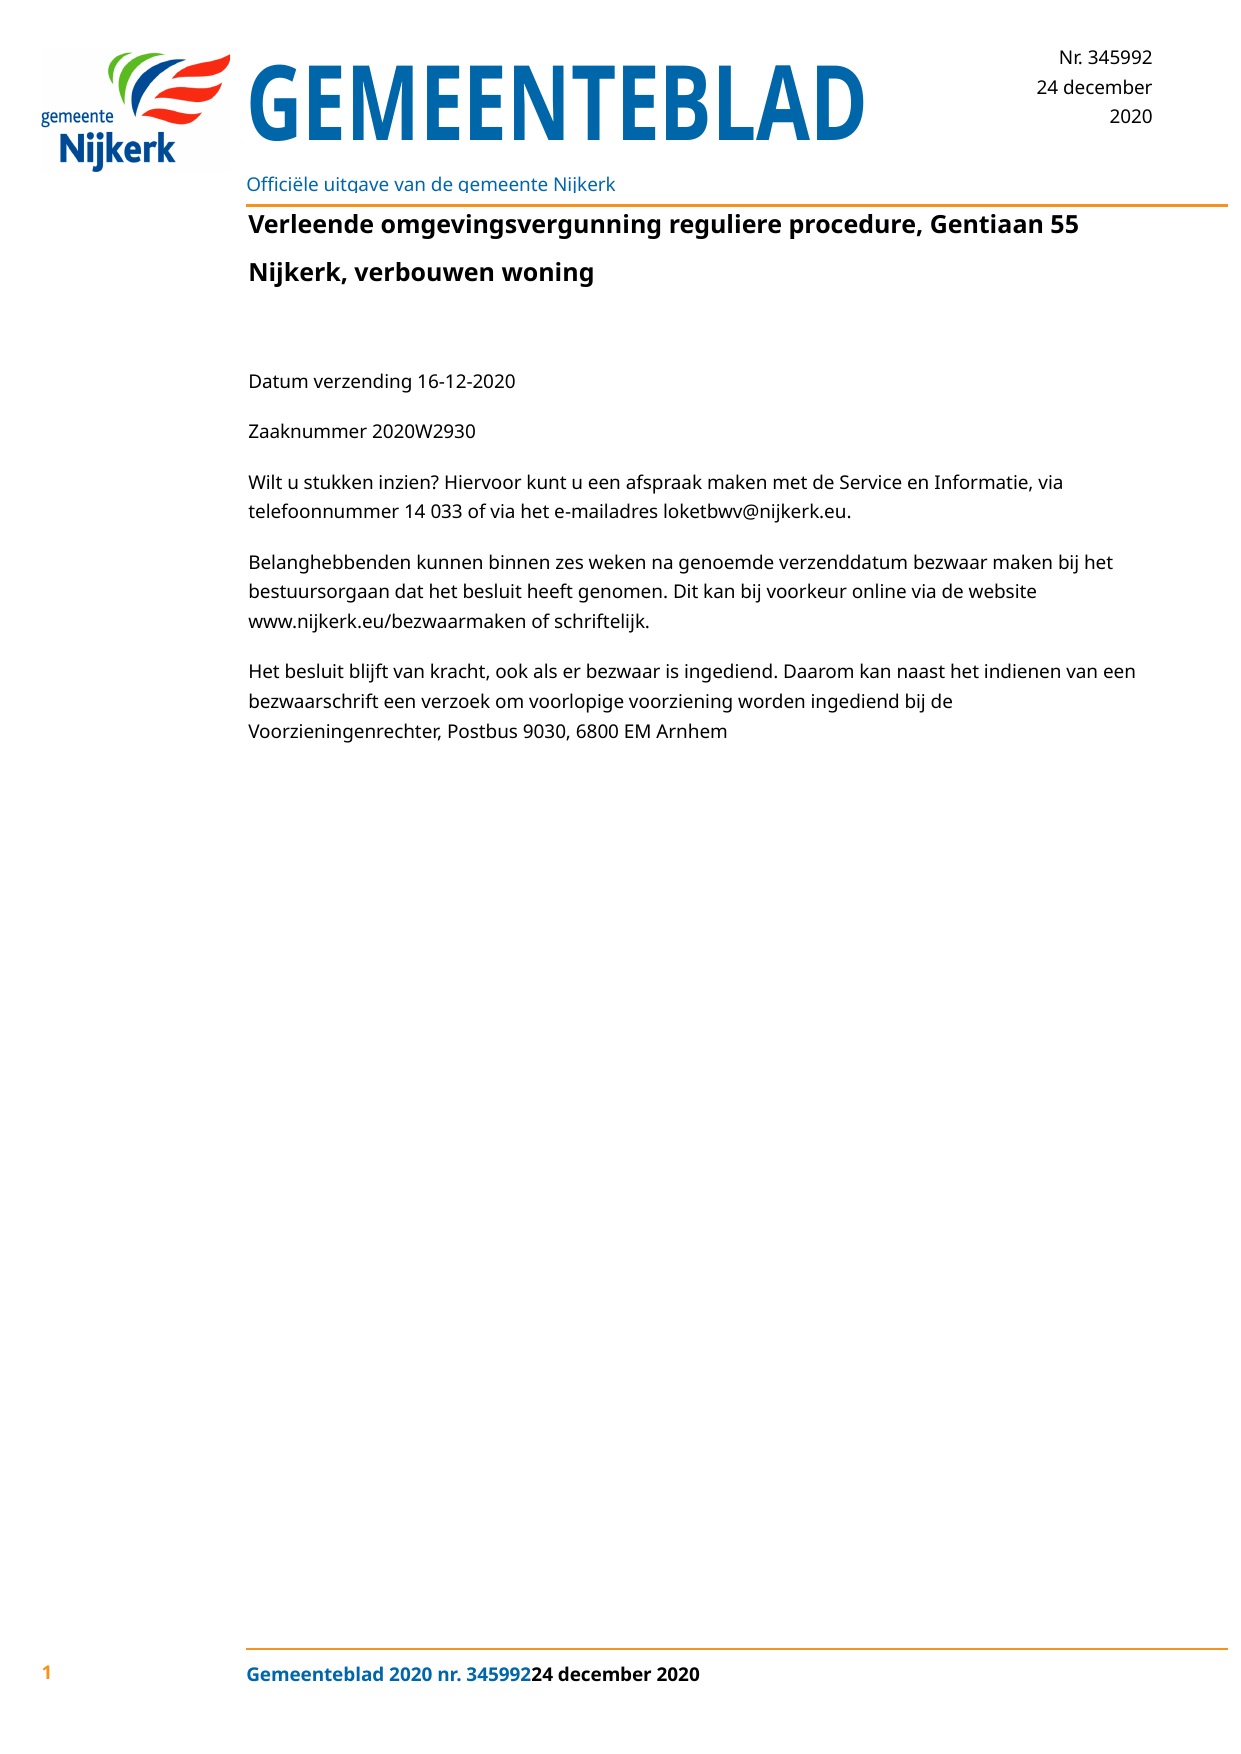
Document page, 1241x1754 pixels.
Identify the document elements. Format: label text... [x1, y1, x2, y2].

text Het besluit blijft van kracht, ook als er bezwaar is ingediend. Daarom kan naast het indienen van een bezwaarschrift een verzoek om voorlopige voorziening worden ingediend bij de Voorzieningenrechter, Postbus 9030, 6800 EM Arnhem [248, 659, 1152, 744]
text Belanghebbenden kunnen binnen zes weken na genoemde verzenddatum bezwaar maken bij het bestuursorgaan dat het besluit heeft genomen. Dit kan bij voorkeur online via de website www.nijkerk.eu/bezwaarmaken of schriftelijk. [248, 549, 1152, 634]
text Wilt u stukken inzien? Hiervoor kunt u een afspraak maken met de Service en Informatie, via telefoonnummer 14 033 of via het e-mailadres loketbwv@nijkerk.eu. [248, 469, 1152, 524]
text Verleende omgevingsvergunning reguliere procedure, Gentiaan 55 Nijkerk, verbouwen woning [248, 207, 1152, 288]
text Zaaknummer 2020W2930 [248, 419, 1152, 444]
picture [41, 47, 231, 172]
text Datum verzending 16-12-2020 [248, 368, 1152, 394]
